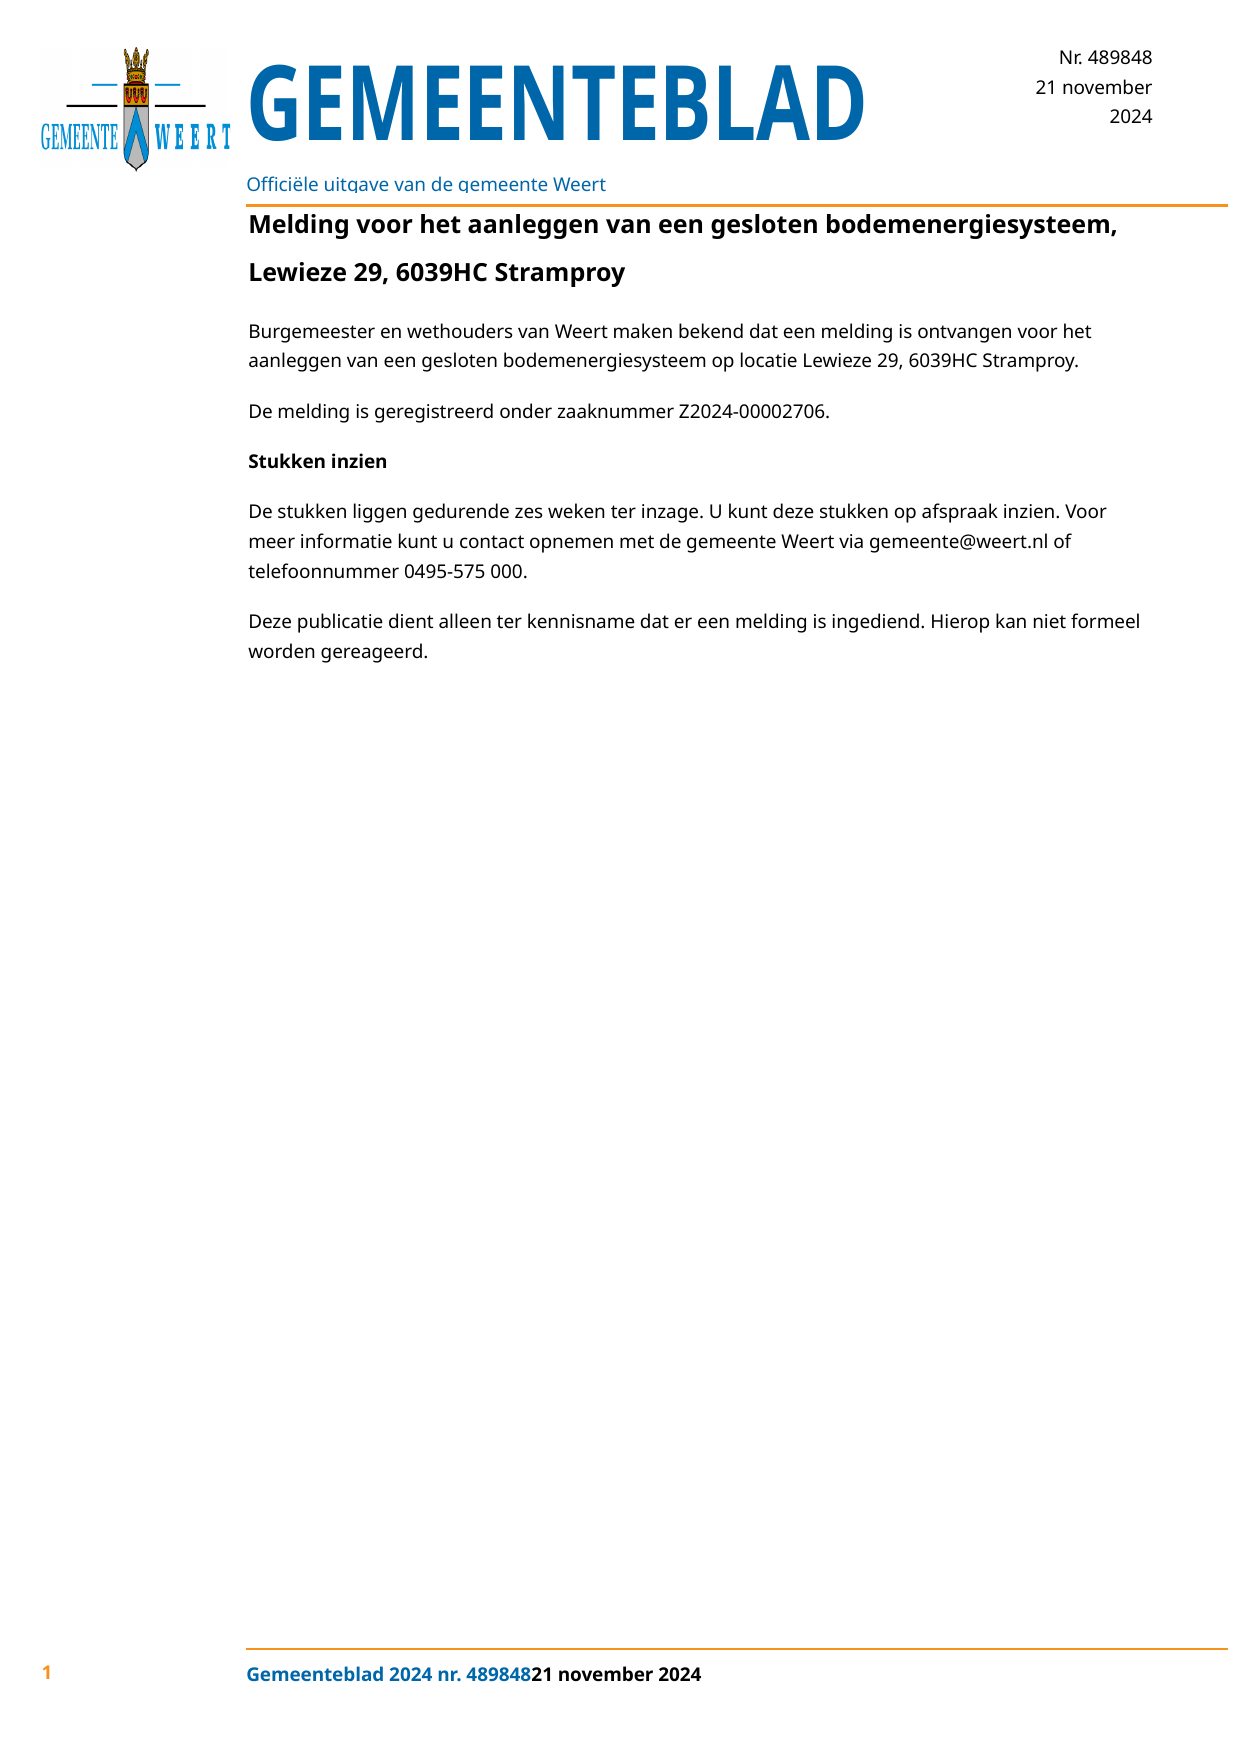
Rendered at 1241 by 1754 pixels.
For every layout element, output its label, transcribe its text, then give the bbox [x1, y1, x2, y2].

text De melding is geregistreerd onder zaaknummer Z2024-00002706. [248, 398, 1152, 424]
picture [41, 47, 231, 172]
text Deze publicatie dient alleen ter kennisname dat er een melding is ingediend. Hierop kan niet formeel worden gereageerd. [248, 608, 1152, 664]
text Burgemeester en wethouders van Weert maken bekend dat een melding is ontvangen voor het aanleggen van een gesloten bodemenergiesysteem op locatie Lewieze 29, 6039HC Stramproy. [248, 318, 1152, 373]
text Melding voor het aanleggen van een gesloten bodemenergiesysteem, Lewieze 29, 6039HC Stramproy [248, 207, 1152, 288]
text Stukken inzien [248, 448, 1152, 474]
text De stukken liggen gedurende zes weken ter inzage. U kunt deze stukken op afspraak inzien. Voor meer informatie kunt u contact opnemen met de gemeente Weert via gemeente@weert.nl of telefoonnummer 0495-575 000. [248, 499, 1152, 584]
